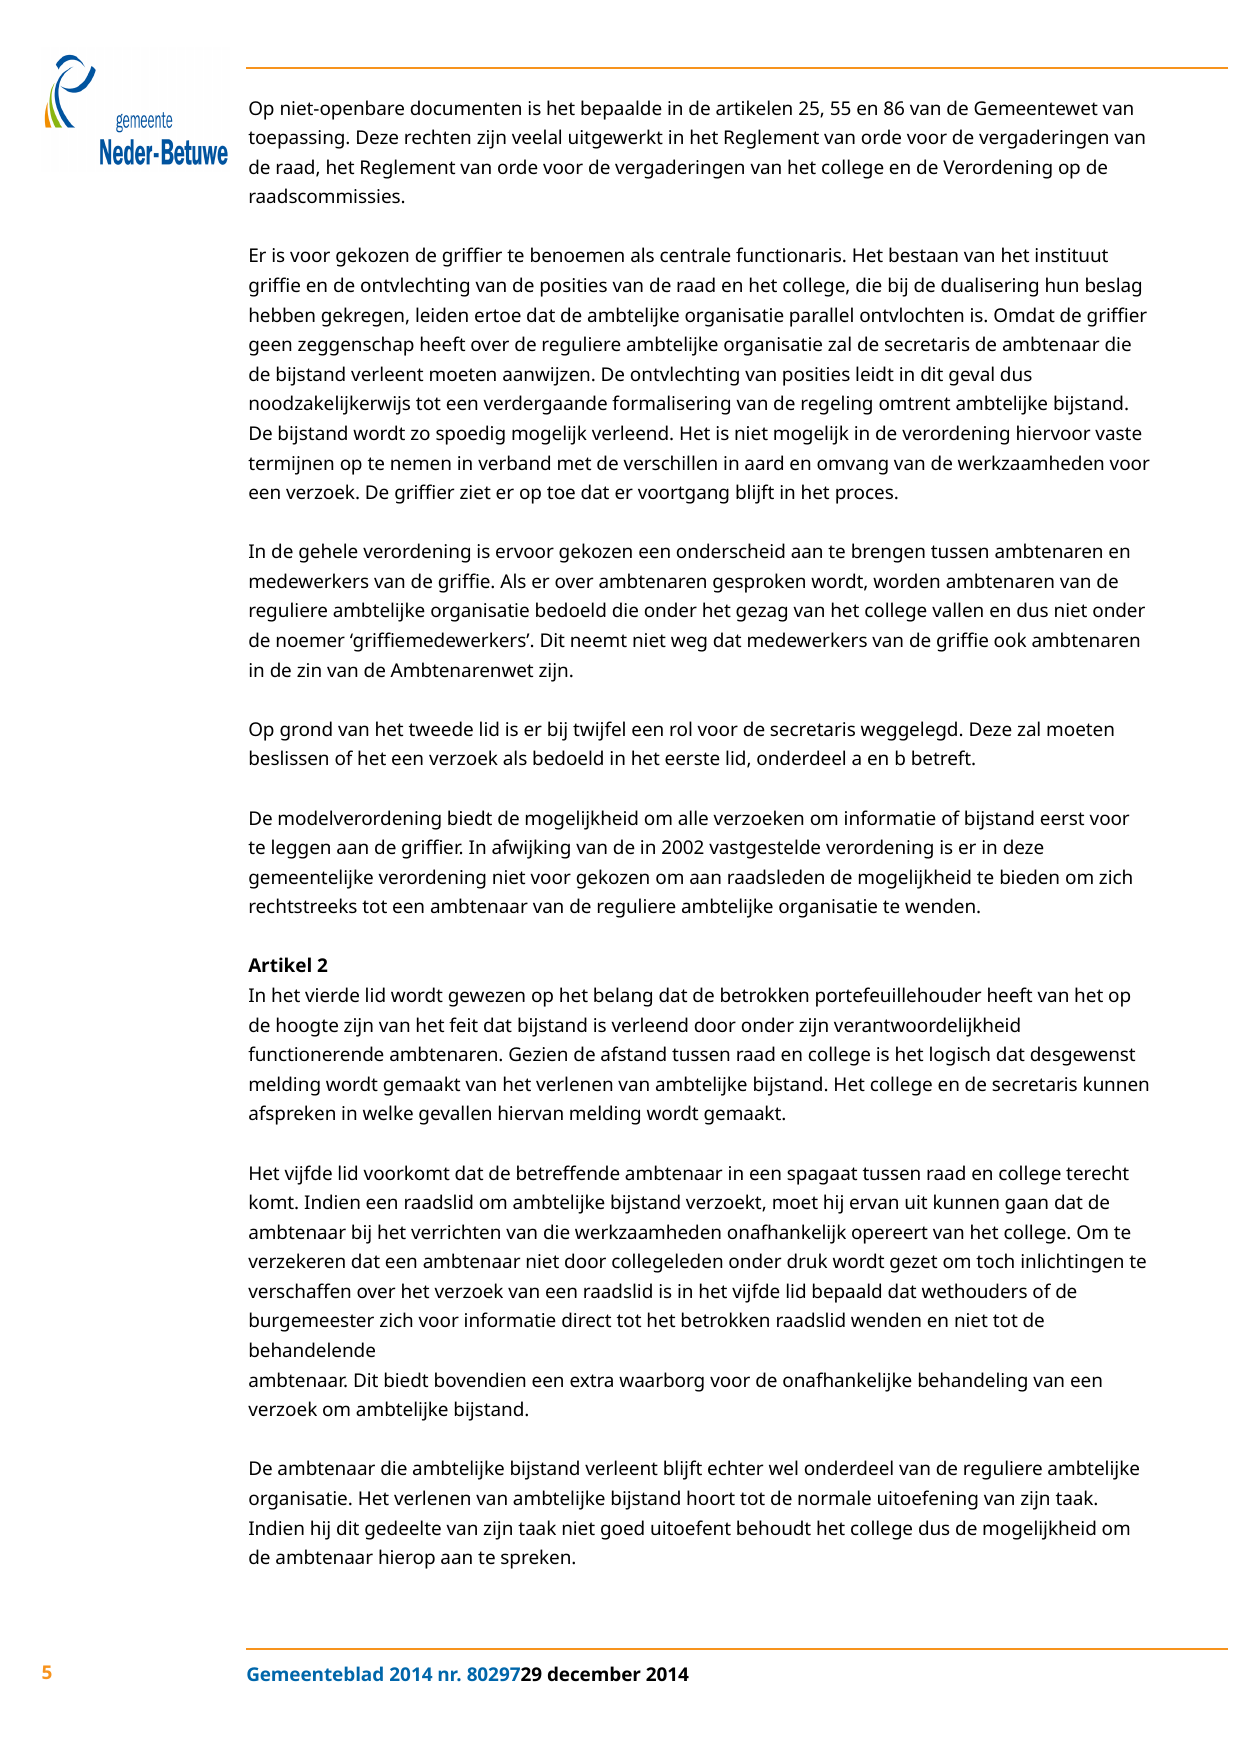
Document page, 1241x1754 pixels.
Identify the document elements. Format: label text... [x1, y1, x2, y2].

text Op niet-openbare documenten is het bepaalde in de artikelen 25, 55 en 86 van de Gemeentewet van toepassing. Deze rechten zijn veelal uitgewerkt in het Reglement van orde voor de vergaderingen van de raad, het Reglement van orde voor de vergaderingen van het college en de Verordening op de raadscommissies. [248, 95, 1152, 209]
text ambtenaar. Dit biedt bovendien een extra waarborg voor de onafhankelijke behandeling van een verzoek om ambtelijke bijstand. [248, 1367, 1152, 1422]
text Artikel 2 [248, 953, 1152, 978]
text Het vijfde lid voorkomt dat de betreffende ambtenaar in een spagaat tussen raad en college terecht komt. Indien een raadslid om ambtelijke bijstand verzoekt, moet hij ervan uit kunnen gaan dat de ambtenaar bij het verrichten van die werkzaamheden onafhankelijk opereert van het college. Om te verzekeren dat een ambtenaar niet door collegeleden onder druk wordt gezet om toch inlichtingen te verschaffen over het verzoek van een raadslid is in het vijfde lid bepaald dat wethouders of de burgemeester zich voor informatie direct tot het betrokken raadslid wenden en niet tot de behandelende [248, 1160, 1152, 1363]
text In de gehele verordening is ervoor gekozen een onderscheid aan te brengen tussen ambtenaren en medewerkers van de griffie. Als er over ambtenaren gesproken wordt, worden ambtenaren van de reguliere ambtelijke organisatie bedoeld die onder het gezag van het college vallen en dus niet onder de noemer ‘griffiemedewerkers’. Dit neemt niet weg dat medewerkers van de griffie ook ambtenaren in de zin van de Ambtenarenwet zijn. [248, 538, 1152, 683]
text Op grond van het tweede lid is er bij twijfel een rol voor de secretaris weggelegd. Deze zal moeten beslissen of het een verzoek als bedoeld in het eerste lid, onderdeel a en b betreft. [248, 716, 1152, 771]
text Er is voor gekozen de griffier te benoemen als centrale functionaris. Het bestaan van het instituut griffie en de ontvlechting van de posities van de raad en het college, die bij de dualisering hun beslag hebben gekregen, leiden ertoe dat de ambtelijke organisatie parallel ontvlochten is. Omdat de griffier geen zeggenschap heeft over de reguliere ambtelijke organisatie zal de secretaris de ambtenaar die de bijstand verleent moeten aanwijzen. De ontvlechting van posities leidt in dit geval dus noodzakelijkerwijs tot een verdergaande formalisering van de regeling omtrent ambtelijke bijstand. De bijstand wordt zo spoedig mogelijk verleend. Het is niet mogelijk in de verordening hiervoor vaste termijnen op te nemen in verband met de verschillen in aard en omvang van de werkzaamheden voor een verzoek. De griffier ziet er op toe dat er voortgang blijft in het proces. [248, 243, 1152, 505]
text De ambtenaar die ambtelijke bijstand verleent blijft echter wel onderdeel van de reguliere ambtelijke organisatie. Het verlenen van ambtelijke bijstand hoort tot de normale uitoefening van zijn taak. Indien hij dit gedeelte van zijn taak niet goed uitoefent behoudt het college dus de mogelijkheid om de ambtenaar hierop aan te spreken. [248, 1456, 1152, 1570]
picture [41, 47, 231, 172]
text In het vierde lid wordt gewezen op het belang dat de betrokken portefeuillehouder heeft van het op de hoogte zijn van het feit dat bijstand is verleend door onder zijn verantwoordelijkheid functionerende ambtenaren. Gezien de afstand tussen raad en college is het logisch dat desgewenst melding wordt gemaakt van het verlenen van ambtelijke bijstand. Het college en de secretaris kunnen afspreken in welke gevallen hiervan melding wordt gemaakt. [248, 982, 1152, 1126]
text De modelverordening biedt de mogelijkheid om alle verzoeken om informatie of bijstand eerst voor te leggen aan de griffier. In afwijking van de in 2002 vastgestelde verordening is er in deze gemeentelijke verordening niet voor gekozen om aan raadsleden de mogelijkheid te bieden om zich rechtstreeks tot een ambtenaar van de reguliere ambtelijke organisatie te wenden. [248, 805, 1152, 919]
